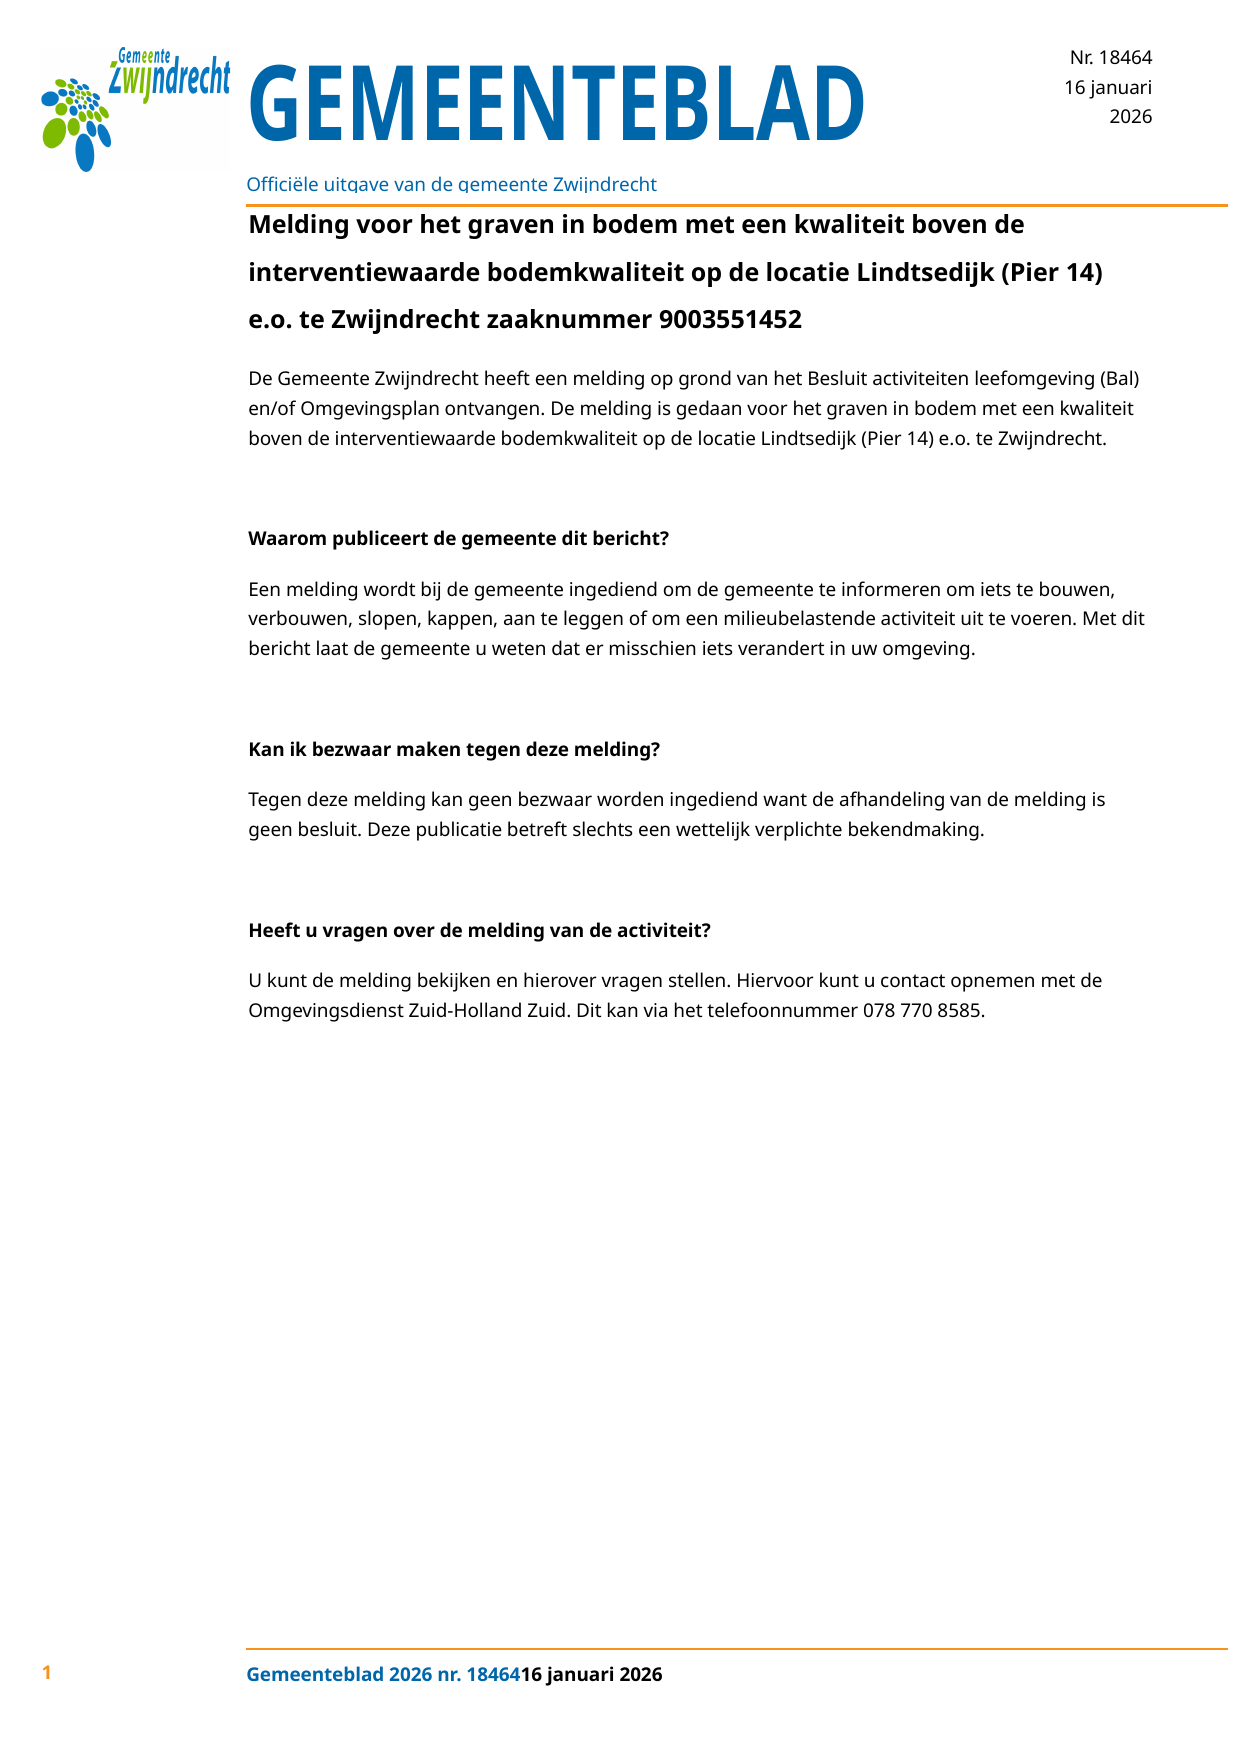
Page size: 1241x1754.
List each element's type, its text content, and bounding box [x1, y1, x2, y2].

picture [41, 47, 231, 172]
text Tegen deze melding kan geen bezwaar worden ingediend want de afhandeling van de melding is geen besluit. Deze publicatie betreft slechts een wettelijk verplichte bekendmaking. [248, 786, 1152, 842]
text Heeft u vragen over de melding van de activiteit? [248, 917, 1152, 942]
text Melding voor het graven in bodem met een kwaliteit boven de interventiewaarde bodemkwaliteit op de locatie Lindtsedijk (Pier 14) e.o. te Zwijndrecht zaaknummer 9003551452 [248, 207, 1152, 336]
text U kunt de melding bekijken en hierover vragen stellen. Hiervoor kunt u contact opnemen met de Omgevingsdienst Zuid-Holland Zuid. Dit kan via het telefoonnummer 078 770 8585. [248, 967, 1152, 1022]
text De Gemeente Zwijndrecht heeft een melding op grond van het Besluit activiteiten leefomgeving (Bal) en/of Omgevingsplan ontvangen. De melding is gedaan voor het graven in bodem met een kwaliteit boven de interventiewaarde bodemkwaliteit op de locatie Lindtsedijk (Pier 14) e.o. te Zwijndrecht. [248, 366, 1152, 450]
text Waarom publiceert de gemeente dit bericht? [248, 526, 1152, 551]
text Kan ik bezwaar maken tegen deze melding? [248, 736, 1152, 762]
text Een melding wordt bij de gemeente ingediend om de gemeente te informeren om iets te bouwen, verbouwen, slopen, kappen, aan te leggen of om een milieubelastende activiteit uit te voeren. Met dit bericht laat de gemeente u weten dat er misschien iets verandert in uw omgeving. [248, 576, 1152, 661]
